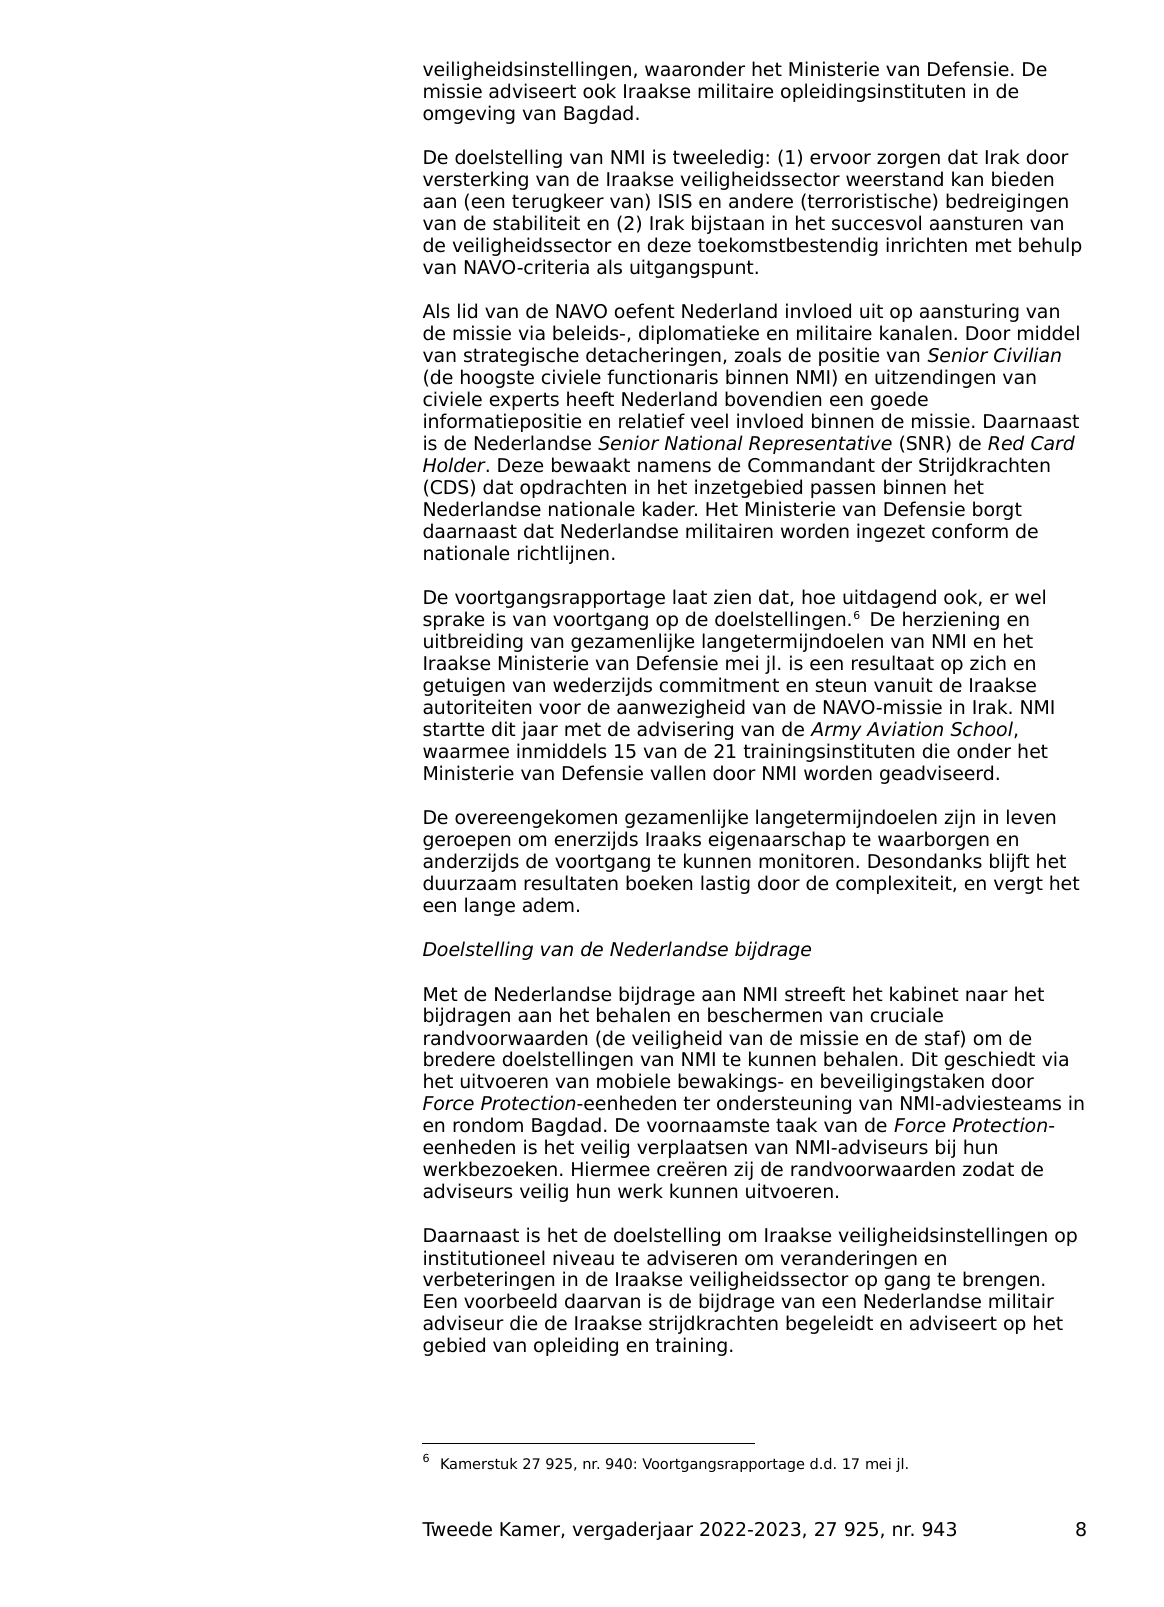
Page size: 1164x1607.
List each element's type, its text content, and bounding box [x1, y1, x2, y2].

text Met de Nederlandse bijdrage aan NMI streeft het kabinet naar het bijdragen aan het behalen en beschermen van cruciale randvoorwaarden (de veiligheid van de missie en de staf) om de bredere doelstellingen van NMI te kunnen behalen. Dit geschiedt via het uitvoeren van mobiele bewakings- en beveiligingstaken door Force Protection-eenheden ter ondersteuning van NMI-adviesteams in en rondom Bagdad. De voornaamste taak van de Force Protection-eenheden is het veilig verplaatsen van NMI-adviseurs bij hun werkbezoeken. Hiermee creëren zij de randvoorwaarden zodat de adviseurs veilig hun werk kunnen uitvoeren. [422, 983, 1087, 1203]
subtitle Doelstelling van de Nederlandse bijdrage [422, 939, 1087, 961]
text De doelstelling van NMI is tweeledig: (1) ervoor zorgen dat Irak door versterking van de Iraakse veiligheidssector weerstand kan bieden aan (een terugkeer van) ISIS en andere (terroristische) bedreigingen van de stabiliteit en (2) Irak bijstaan in het succesvol aansturen van de veiligheidssector en deze toekomstbestendig inrichten met behulp van NAVO-criteria als uitgangspunt. [422, 147, 1087, 279]
text Als lid van de NAVO oefent Nederland invloed uit op aansturing van de missie via beleids-, diplomatieke en militaire kanalen. Door middel van strategische detacheringen, zoals de positie van Senior Civilian (de hoogste civiele functionaris binnen NMI) en uitzendingen van civiele experts heeft Nederland bovendien een goede informatiepositie en relatief veel invloed binnen de missie. Daarnaast is de Nederlandse Senior National Representative (SNR) de Red Card Holder. Deze bewaakt namens de Commandant der Strijdkrachten (CDS) dat opdrachten in het inzetgebied passen binnen het Nederlandse nationale kader. Het Ministerie van Defensie borgt daarnaast dat Nederlandse militairen worden ingezet conform de nationale richtlijnen. [422, 301, 1087, 565]
text Kamerstuk 27 925, nr. 940: Voortgangsrapportage d.d. 17 mei jl. [422, 1452, 1087, 1474]
text De overeengekomen gezamenlijke langetermijndoelen zijn in leven geroepen om enerzijds Iraaks eigenaarschap te waarborgen en anderzijds de voortgang te kunnen monitoren. Desondanks blijft het duurzaam resultaten boeken lastig door de complexiteit, en vergt het een lange adem. [422, 807, 1087, 917]
text De voortgangsrapportage laat zien dat, hoe uitdagend ook, er wel sprake is van voortgang op de doelstellingen. De herziening en uitbreiding van gezamenlijke langetermijndoelen van NMI en het Iraakse Ministerie van Defensie mei jl. is een resultaat op zich en getuigen van wederzijds commitment en steun vanuit de Iraakse autoriteiten voor de aanwezigheid van de NAVO-missie in Irak. NMI startte dit jaar met de advisering van de Army Aviation School, waarmee inmiddels 15 van de 21 trainingsinstituten die onder het Ministerie van Defensie vallen door NMI worden geadviseerd. [422, 587, 1087, 785]
text Daarnaast is het de doelstelling om Iraakse veiligheidsinstellingen op institutioneel niveau te adviseren om veranderingen en verbeteringen in de Iraakse veiligheidssector op gang te brengen. Een voorbeeld daarvan is de bijdrage van een Nederlandse militair adviseur die de Iraakse strijdkrachten begeleidt en adviseert op het gebied van opleiding en training. [422, 1225, 1087, 1357]
text veiligheidsinstellingen, waaronder het Ministerie van Defensie. De missie adviseert ook Iraakse militaire opleidingsinstituten in de omgeving van Bagdad. [422, 59, 1087, 125]
